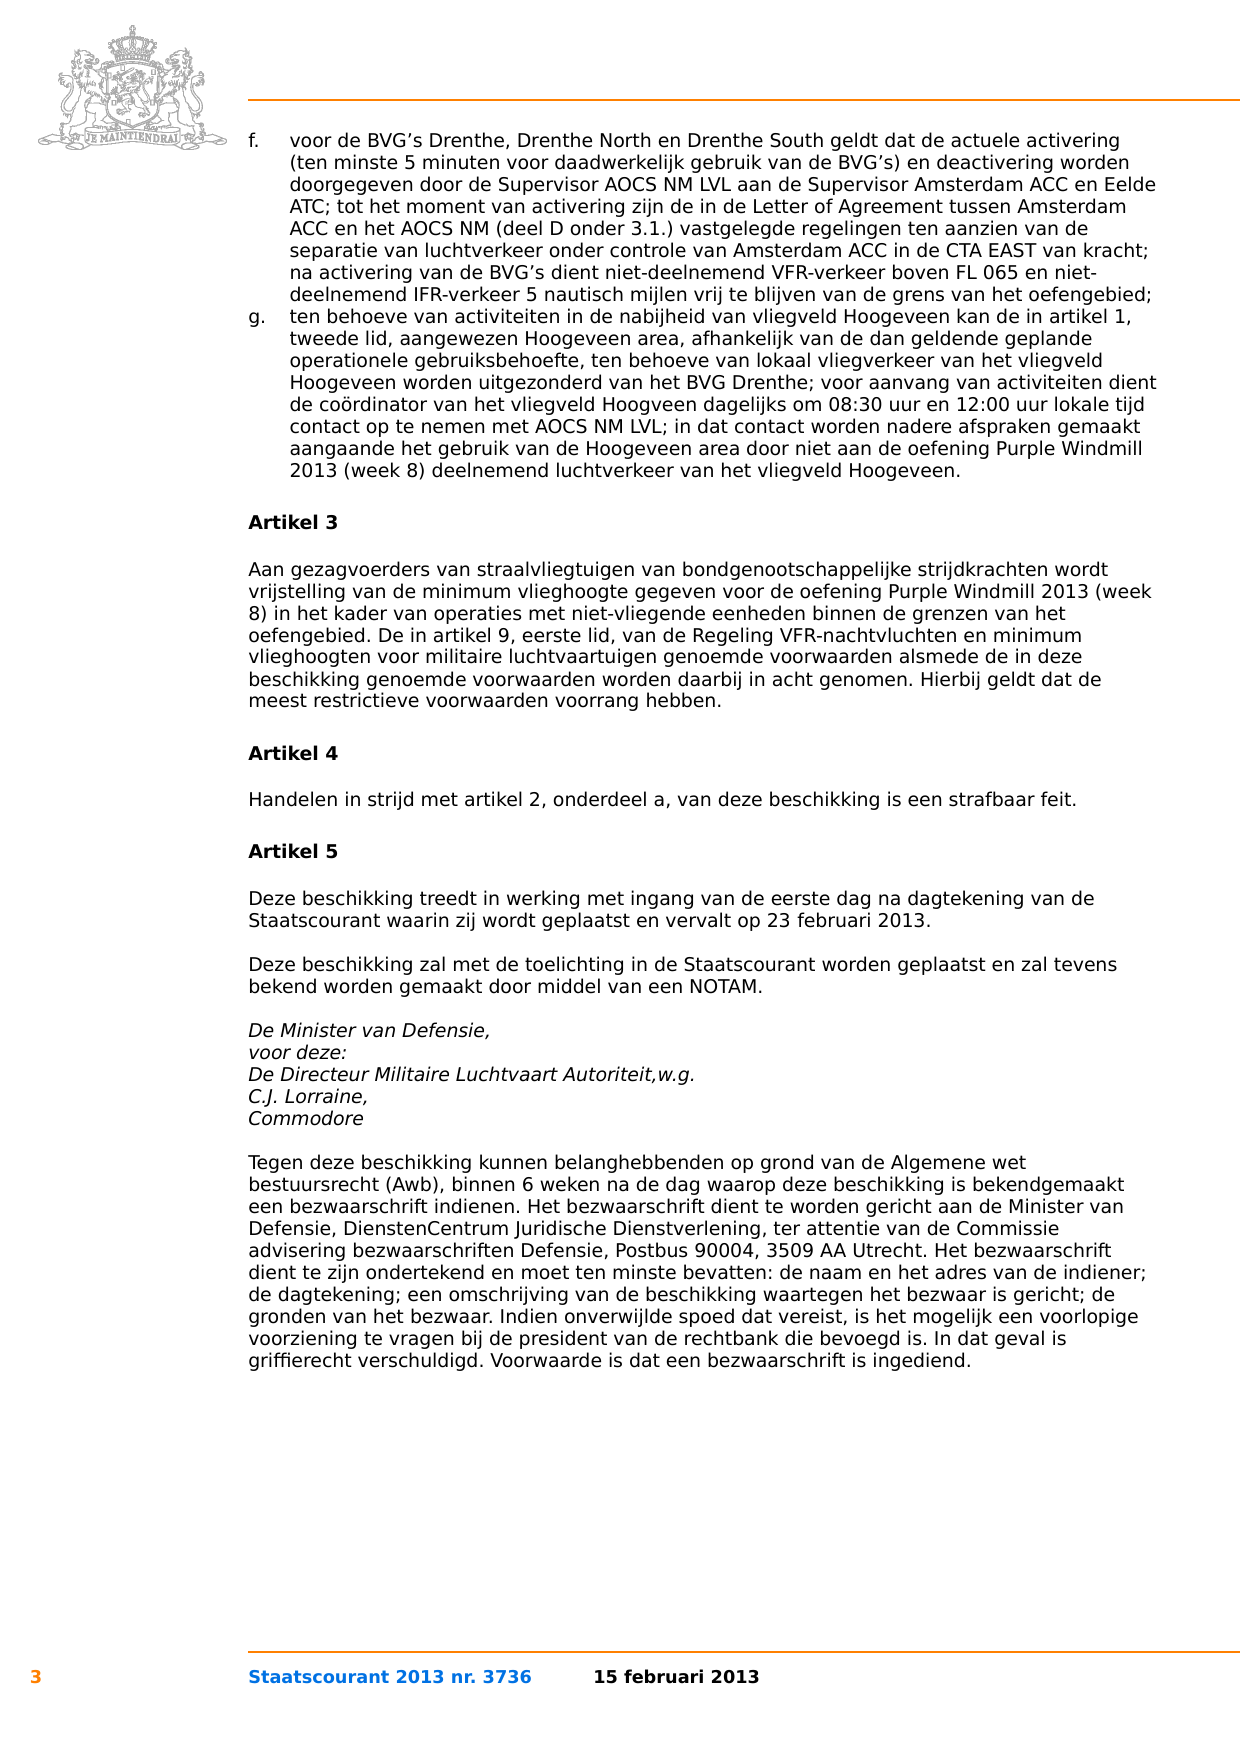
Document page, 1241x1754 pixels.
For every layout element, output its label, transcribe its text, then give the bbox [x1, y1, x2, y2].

text g. ten behoeve van activiteiten in de nabijheid van vliegveld Hoogeveen kan de in artikel 1, tweede lid, aangewezen Hoogeveen area, afhankelijk van de dan geldende geplande operationele gebruiksbehoefte, ten behoeve van lokaal vliegverkeer van het vliegveld Hoogeveen worden uitgezonderd van het BVG Drenthe; voor aanvang van activiteiten dient de coördinator van het vliegveld Hoogveen dagelijks om 08:30 uur en 12:00 uur lokale tijd contact op te nemen met AOCS NM LVL; in dat contact worden nadere afspraken gemaakt aangaande het gebruik van de Hoogeveen area door niet aan de oefening Purple Windmill 2013 (week 8) deelnemend luchtverkeer van het vliegveld Hoogeveen. [248, 306, 1163, 482]
text Aan gezagvoerders van straalvliegtuigen van bondgenootschappelijke strijdkrachten wordt vrijstelling van de minimum vlieghoogte gegeven voor de oefening Purple Windmill 2013 (week 8) in het kader van operaties met niet-vliegende eenheden binnen de grenzen van het oefengebied. De in artikel 9, eerste lid, van de Regeling VFR-nachtvluchten en minimum vlieghoogten voor militaire luchtvaartuigen genoemde voorwaarden alsmede de in deze beschikking genoemde voorwaarden worden daarbij in acht genomen. Hierbij geldt dat de meest restrictieve voorwaarden voorrang hebben. [248, 558, 1163, 712]
text Tegen deze beschikking kunnen belanghebbenden op grond van de Algemene wet bestuursrecht (Awb), binnen 6 weken na de dag waarop deze beschikking is bekendgemaakt een bezwaarschrift indienen. Het bezwaarschrift dient te worden gericht aan de Minister van Defensie, DienstenCentrum Juridische Dienstverlening, ter attentie van de Commissie advisering bezwaarschriften Defensie, Postbus 90004, 3509 AA Utrecht. Het bezwaarschrift dient te zijn ondertekend en moet ten minste bevatten: de naam en het adres van de indiener; de dagtekening; een omschrijving van de beschikking waartegen het bezwaar is gericht; de gronden van het bezwaar. Indien onverwijlde spoed dat vereist, is het mogelijk een voorlopige voorziening te vragen bij de president van de rechtbank die bevoegd is. In dat geval is griffierecht verschuldigd. Voorwaarde is dat een bezwaarschrift is ingediend. [248, 1152, 1163, 1372]
subtitle Artikel 4 [248, 742, 1163, 764]
subtitle Artikel 3 [248, 512, 1163, 533]
text Deze beschikking zal met de toelichting in de Staatscourant worden geplaatst en zal tevens bekend worden gemaakt door middel van een NOTAM. [248, 954, 1163, 998]
text Deze beschikking treedt in werking met ingang van de eerste dag na dagtekening van de Staatscourant waarin zij wordt geplaatst en vervalt op 23 februari 2013. [248, 888, 1163, 932]
text Handelen in strijd met artikel 2, onderdeel a, van deze beschikking is een strafbaar feit. [248, 789, 1163, 811]
text f. voor de BVG’s Drenthe, Drenthe North en Drenthe South geldt dat de actuele activering (ten minste 5 minuten voor daadwerkelijk gebruik van de BVG’s) en deactivering worden doorgegeven door de Supervisor AOCS NM LVL aan de Supervisor Amsterdam ACC en Eelde ATC; tot het moment van activering zijn de in de Letter of Agreement tussen Amsterdam ACC en het AOCS NM (deel D onder 3.1.) vastgelegde regelingen ten aanzien van de separatie van luchtverkeer onder controle van Amsterdam ACC in de CTA EAST van kracht; na activering van de BVG’s dient niet-deelnemend VFR-verkeer boven FL 065 en niet-deelnemend IFR-verkeer 5 nautisch mijlen vrij te blijven van de grens van het oefengebied; [248, 130, 1163, 306]
picture [38, 25, 227, 150]
text De Minister van Defensie, voor deze: De Directeur Militaire Luchtvaart Autoriteit,w.g. C.J. Lorraine, Commodore [248, 1020, 1163, 1130]
subtitle Artikel 5 [248, 841, 1163, 863]
